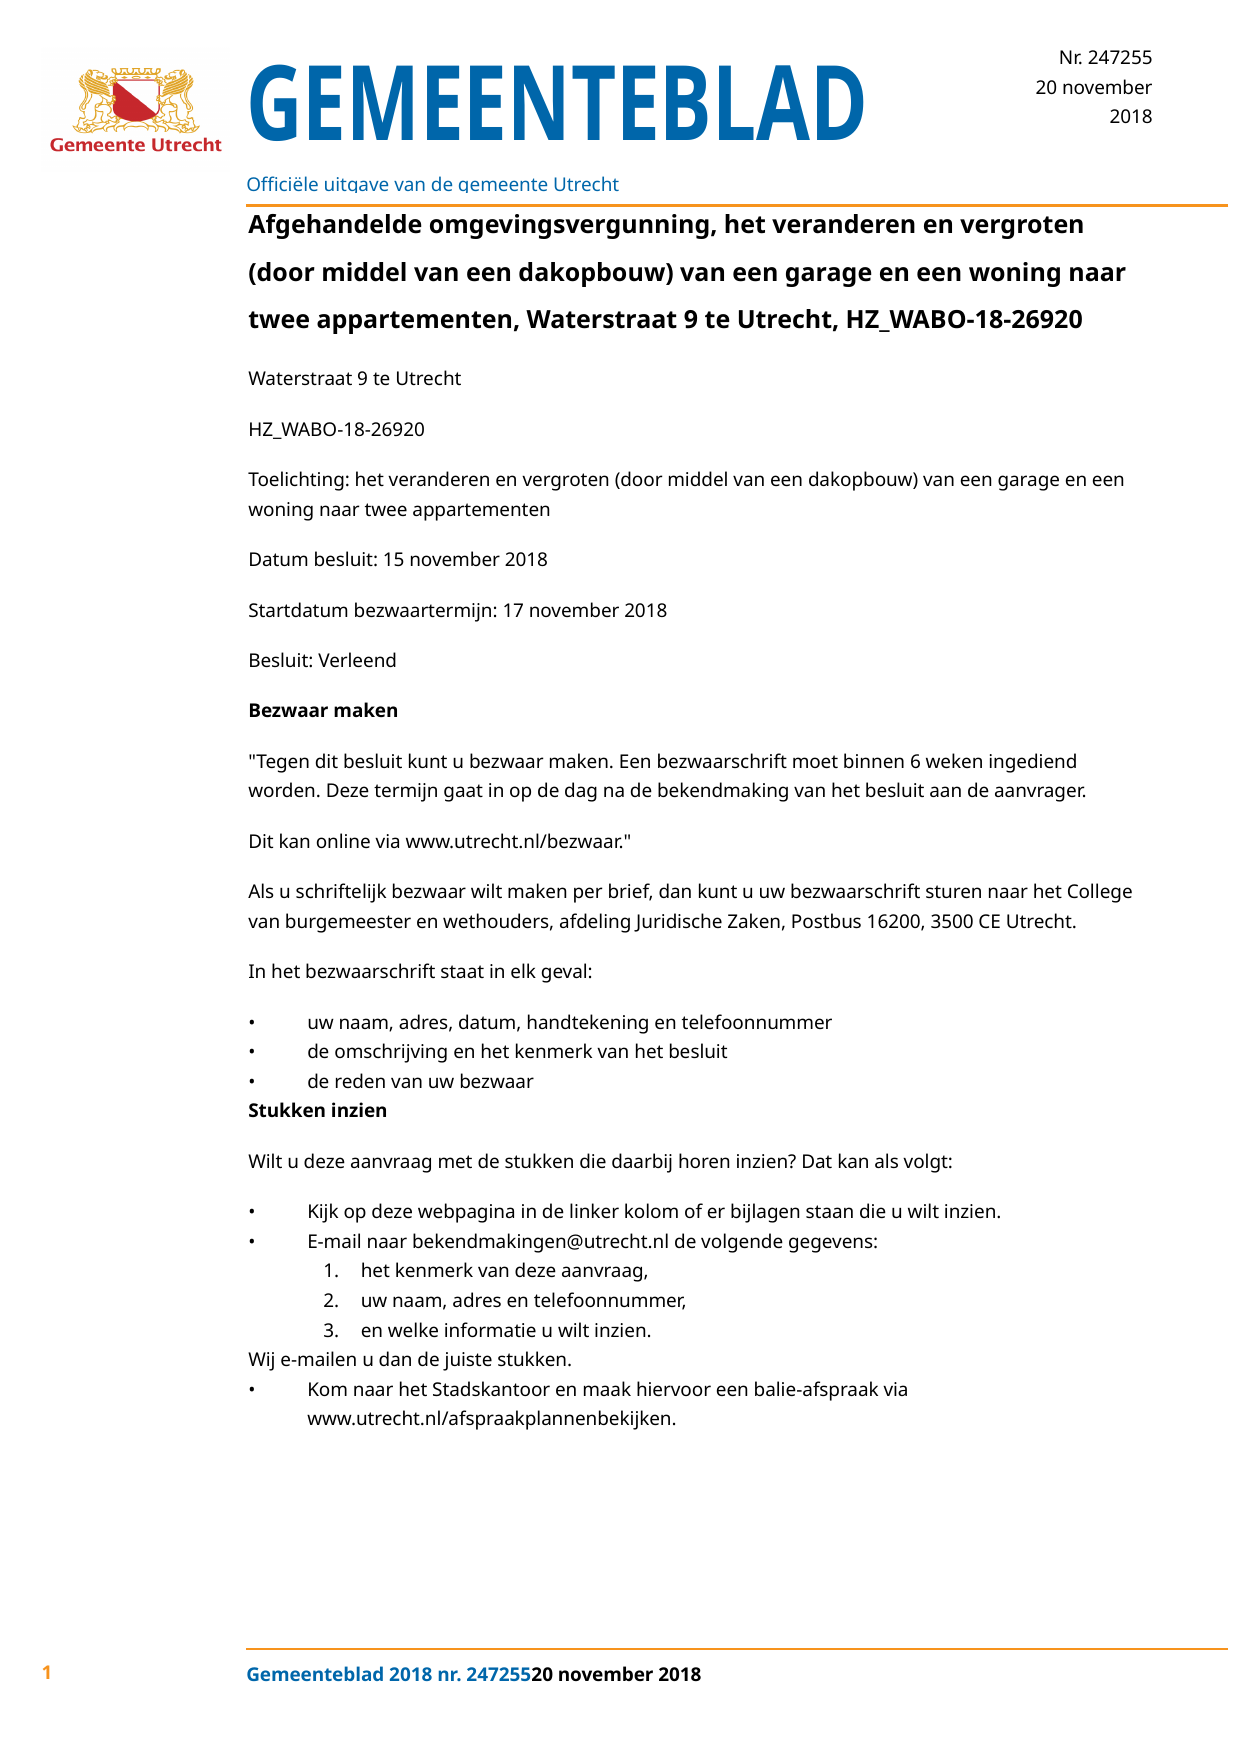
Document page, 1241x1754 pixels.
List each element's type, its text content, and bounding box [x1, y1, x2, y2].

text "Tegen dit besluit kunt u bezwaar maken. Een bezwaarschrift moet binnen 6 weken ingediend worden. Deze termijn gaat in op de dag na de bekendmaking van het besluit aan de aanvrager. [248, 748, 1152, 803]
list Kom naar het Stadskantoor en maak hiervoor een balie-afspraak via www.utrecht.nl/afspraakplannenbekijken. [248, 1376, 1152, 1431]
list het kenmerk van deze aanvraag, [323, 1258, 1152, 1283]
list uw naam, adres, datum, handtekening en telefoonnummer [248, 1009, 1152, 1034]
text Besluit: Verleend [248, 647, 1152, 673]
text Waterstraat 9 te Utrecht [248, 366, 1152, 391]
text Bezwaar maken [248, 698, 1152, 723]
text Toelichting: het veranderen en vergroten (door middel van een dakopbouw) van een garage en een woning naar twee appartementen [248, 466, 1152, 522]
text Wij e-mailen u dan de juiste stukken. [248, 1346, 1152, 1372]
text In het bezwaarschrift staat in elk geval: [248, 958, 1152, 984]
list uw naam, adres en telefoonnummer, [323, 1287, 1152, 1313]
list E-mail naar bekendmakingen@utrecht.nl de volgende gegevens: [248, 1228, 1152, 1254]
list Kijk op deze webpagina in de linker kolom of er bijlagen staan die u wilt inzien. [248, 1198, 1152, 1224]
list de omschrijving en het kenmerk van het besluit [248, 1038, 1152, 1064]
text Datum besluit: 15 november 2018 [248, 546, 1152, 572]
text HZ_WABO-18-26920 [248, 416, 1152, 442]
text Stukken inzien [248, 1098, 1152, 1123]
list en welke informatie u wilt inzien. [323, 1317, 1152, 1342]
picture [41, 47, 231, 172]
text Als u schriftelijk bezwaar wilt maken per brief, dan kunt u uw bezwaarschrift sturen naar het College van burgemeester en wethouders, afdeling Juridische Zaken, Postbus 16200, 3500 CE Utrecht. [248, 878, 1152, 934]
text Dit kan online via www.utrecht.nl/bezwaar." [248, 828, 1152, 854]
text Afgehandelde omgevingsvergunning, het veranderen en vergroten (door middel van een dakopbouw) van een garage en een woning naar twee appartementen, Waterstraat 9 te Utrecht, HZ_WABO-18-26920 [248, 207, 1152, 336]
list de reden van uw bezwaar [248, 1068, 1152, 1094]
text Wilt u deze aanvraag met de stukken die daarbij horen inzien? Dat kan als volgt: [248, 1148, 1152, 1174]
text Startdatum bezwaartermijn: 17 november 2018 [248, 597, 1152, 622]
